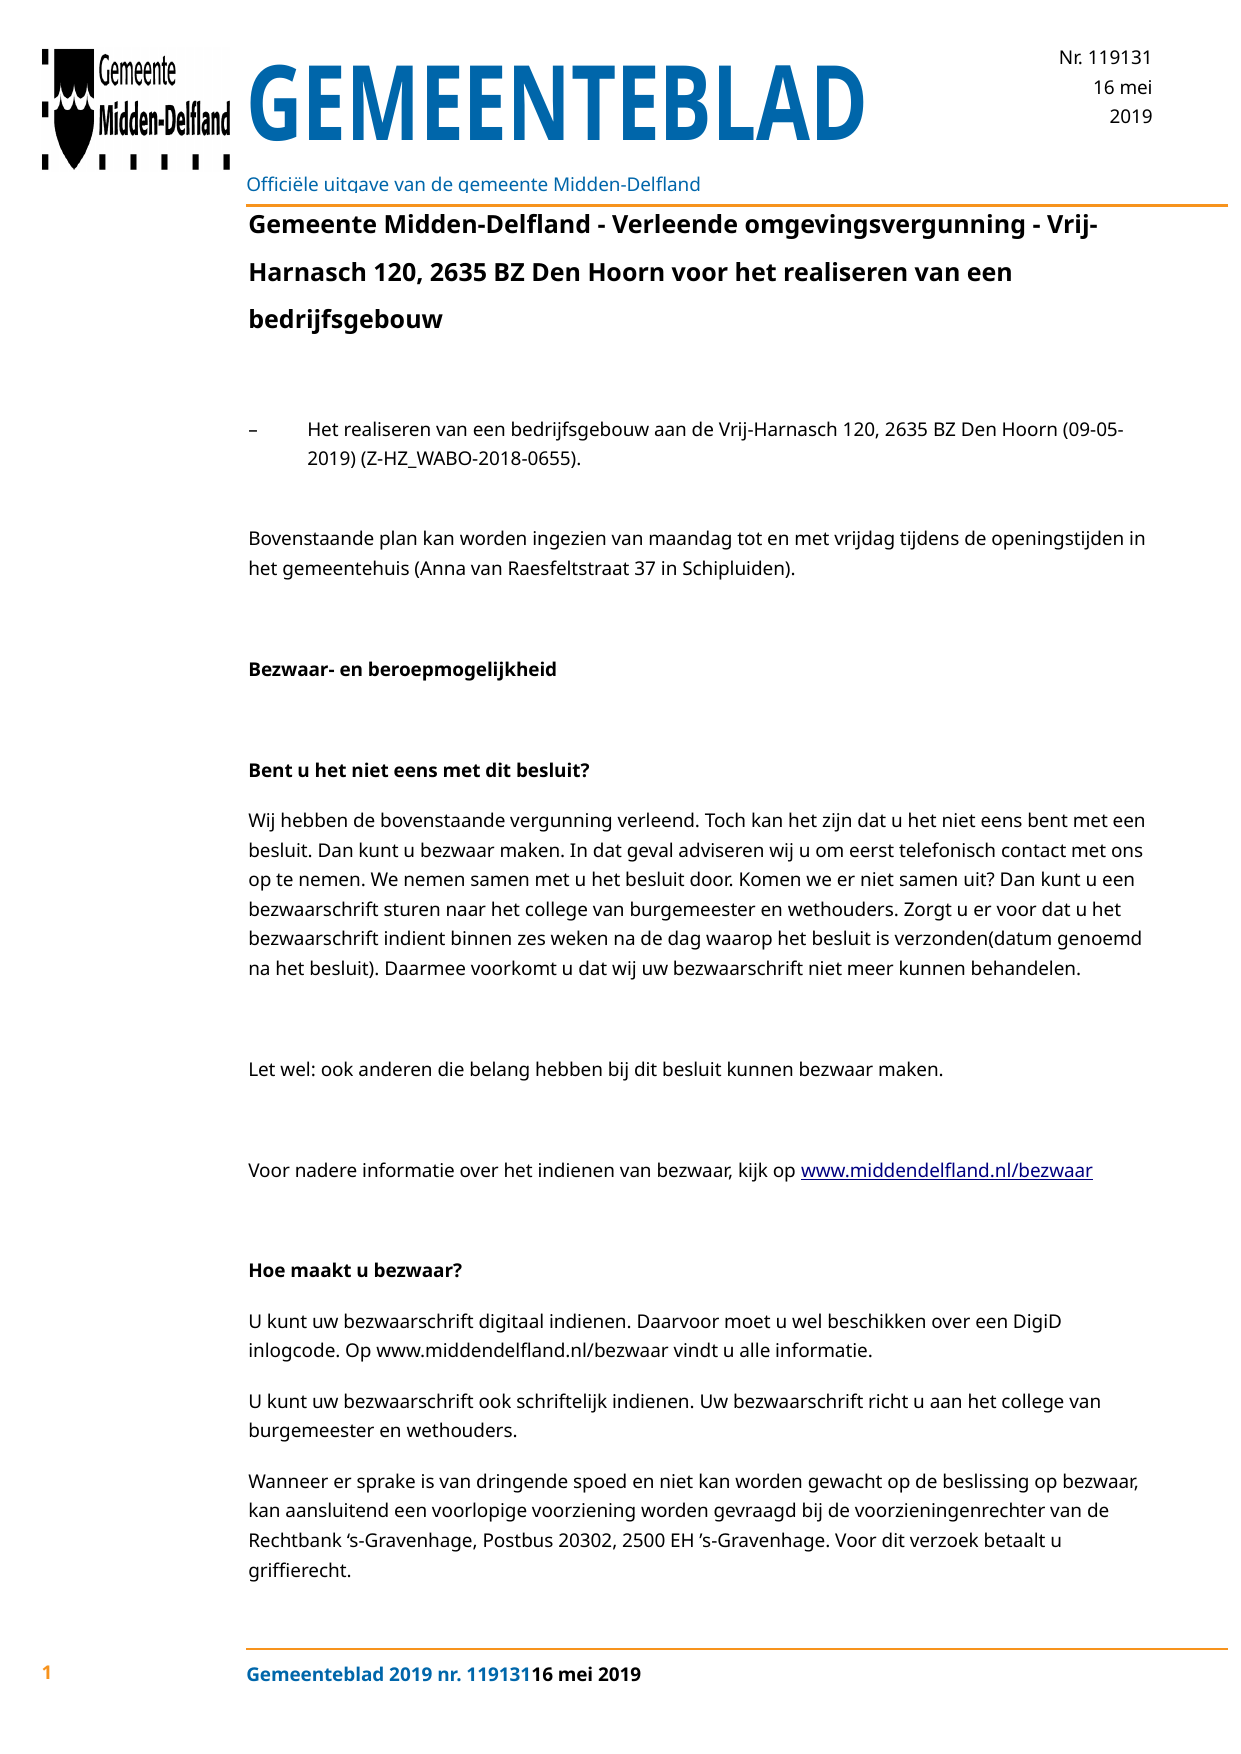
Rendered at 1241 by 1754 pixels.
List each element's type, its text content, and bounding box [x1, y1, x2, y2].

text Wanneer er sprake is van dringende spoed en niet kan worden gewacht op de beslissing op bezwaar, kan aansluitend een voorlopige voorziening worden gevraagd bij de voorzieningenrechter van de Rechtbank ‘s-Gravenhage, Postbus 20302, 2500 EH ’s-Gravenhage. Voor dit verzoek betaalt u griffierecht. [248, 1468, 1152, 1582]
text Voor nadere informatie over het indienen van bezwaar, kijk op www.middendelfland.nl/bezwaar [248, 1157, 1152, 1182]
text Let wel: ook anderen die belang hebben bij dit besluit kunnen bezwaar maken. [248, 1056, 1152, 1082]
text Bovenstaande plan kan worden ingezien van maandag tot en met vrijdag tijdens de openingstijden in het gemeentehuis (Anna van Raesfeltstraat 37 in Schipluiden). [248, 526, 1152, 581]
text U kunt uw bezwaarschrift digitaal indienen. Daarvoor moet u wel beschikken over een DigiD inlogcode. Op www.middendelfland.nl/bezwaar vindt u alle informatie. [248, 1308, 1152, 1363]
text Hoe maakt u bezwaar? [248, 1258, 1152, 1283]
text Gemeente Midden-Delfland - Verleende omgevingsvergunning - Vrij-Harnasch 120, 2635 BZ Den Hoorn voor het realiseren van een bedrijfsgebouw [248, 207, 1152, 336]
text Wij hebben de bovenstaande vergunning verleend. Toch kan het zijn dat u het niet eens bent met een besluit. Dan kunt u bezwaar maken. In dat geval adviseren wij u om eerst telefonisch contact met ons op te nemen. We nemen samen met u het besluit door. Komen we er niet samen uit? Dan kunt u een bezwaarschrift sturen naar het college van burgemeester en wethouders. Zorgt u er voor dat u het bezwaarschrift indient binnen zes weken na de dag waarop het besluit is verzonden(datum genoemd na het besluit). Daarmee voorkomt u dat wij uw bezwaarschrift niet meer kunnen behandelen. [248, 807, 1152, 981]
text Bent u het niet eens met dit besluit? [248, 757, 1152, 782]
text Bezwaar- en beroepmogelijkheid [248, 656, 1152, 682]
text U kunt uw bezwaarschrift ook schriftelijk indienen. Uw bezwaarschrift richt u aan het college van burgemeester en wethouders. [248, 1388, 1152, 1443]
list Het realiseren van een bedrijfsgebouw aan de Vrij-Harnasch 120, 2635 BZ Den Hoorn (09-05-2019) (Z-HZ_WABO-2018-0655). [248, 416, 1152, 471]
picture [41, 47, 231, 172]
